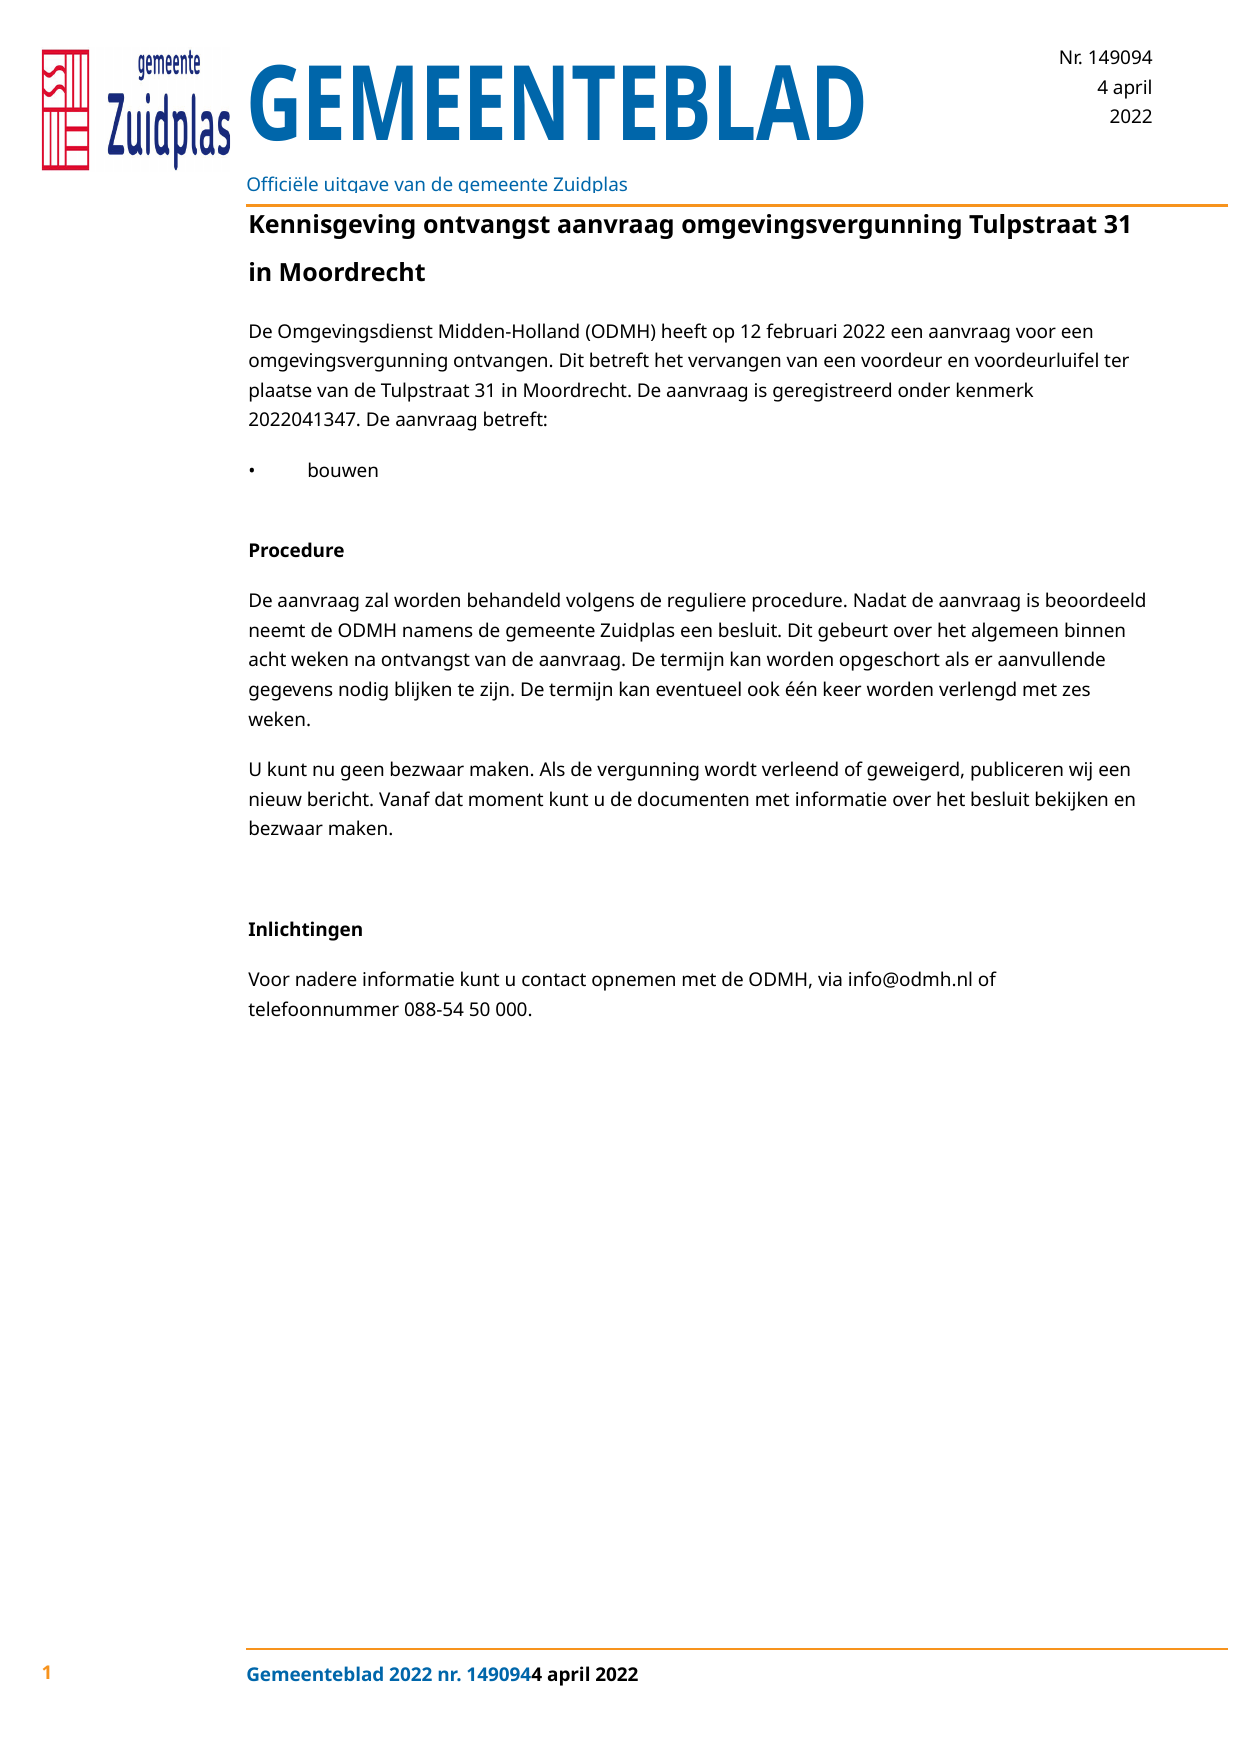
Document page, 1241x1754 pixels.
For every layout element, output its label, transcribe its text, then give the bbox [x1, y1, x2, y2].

list bouwen [248, 457, 1152, 483]
text De aanvraag zal worden behandeld volgens de reguliere procedure. Nadat de aanvraag is beoordeeld neemt de ODMH namens de gemeente Zuidplas een besluit. Dit gebeurt over het algemeen binnen acht weken na ontvangst van de aanvraag. De termijn kan worden opgeschort als er aanvullende gegevens nodig blijken te zijn. De termijn kan eventueel ook één keer worden verlengd met zes weken. [248, 587, 1152, 732]
text Inlichtingen [248, 916, 1152, 942]
picture [41, 47, 231, 172]
text De Omgevingsdienst Midden-Holland (ODMH) heeft op 12 februari 2022 een aanvraag voor een omgevingsvergunning ontvangen. Dit betreft het vervangen van een voordeur en voordeurluifel ter plaatse van de Tulpstraat 31 in Moordrecht. De aanvraag is geregistreerd onder kenmerk 2022041347. De aanvraag betreft: [248, 318, 1152, 432]
text Voor nadere informatie kunt u contact opnemen met de ODMH, via info@odmh.nl of telefoonnummer 088-54 50 000. [248, 967, 1152, 1022]
text Kennisgeving ontvangst aanvraag omgevingsvergunning Tulpstraat 31 in Moordrecht [248, 207, 1152, 288]
text Procedure [248, 537, 1152, 563]
text U kunt nu geen bezwaar maken. Als de vergunning wordt verleend of geweigerd, publiceren wij een nieuw bericht. Vanaf dat moment kunt u de documenten met informatie over het besluit bekijken en bezwaar maken. [248, 756, 1152, 841]
